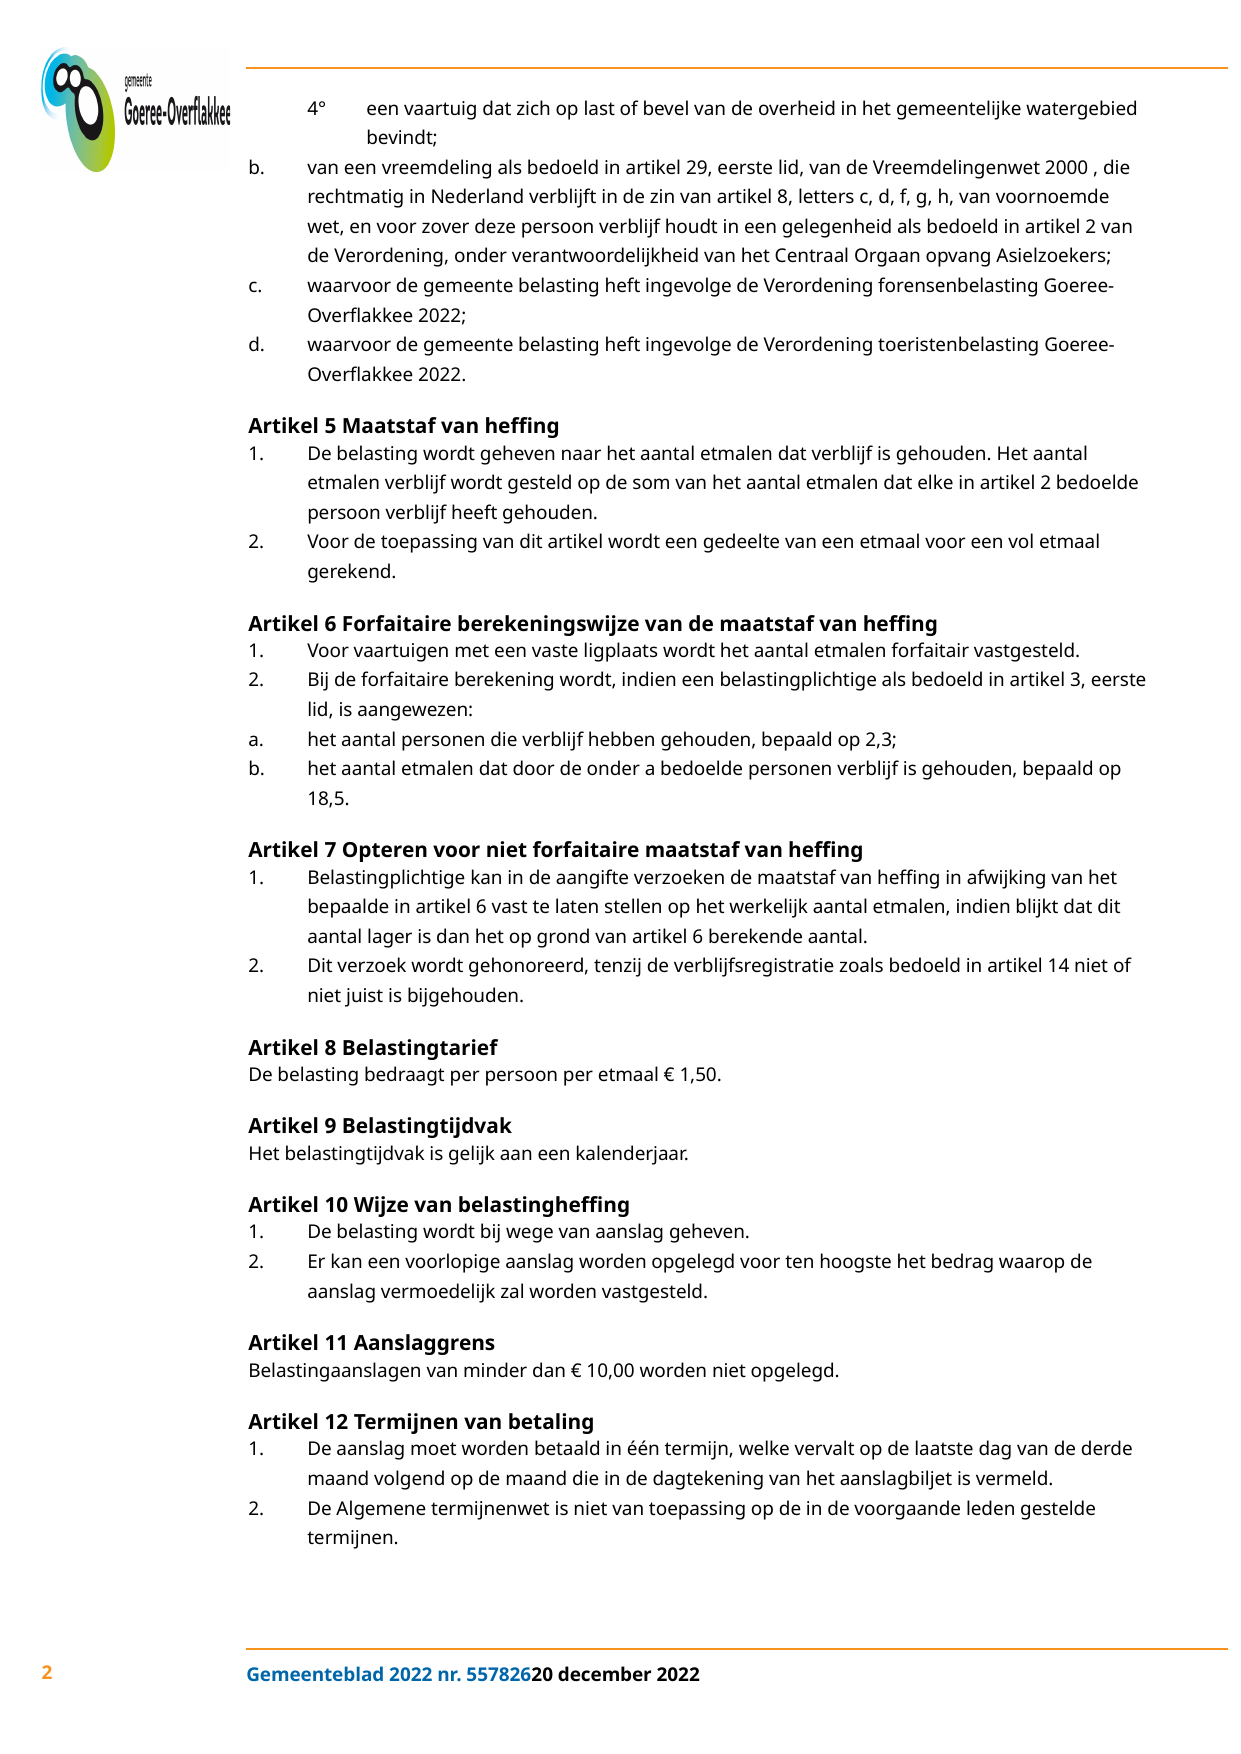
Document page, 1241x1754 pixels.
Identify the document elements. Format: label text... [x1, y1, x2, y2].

list Er kan een voorlopige aanslag worden opgelegd voor ten hoogste het bedrag waarop de aanslag vermoedelijk zal worden vastgesteld. [248, 1248, 1152, 1304]
text Artikel 5 Maatstaf van heffing [248, 411, 1152, 440]
text Artikel 6 Forfaitaire berekeningswijze van de maatstaf van heffing [248, 609, 1152, 637]
text Artikel 7 Opteren voor niet forfaitaire maatstaf van heffing [248, 835, 1152, 864]
text Artikel 9 Belastingtijdvak [248, 1111, 1152, 1140]
list De aanslag moet worden betaald in één termijn, welke vervalt op de laatste dag van de derde maand volgend op de maand die in de dagtekening van het aanslagbiljet is vermeld. [248, 1436, 1152, 1491]
text Artikel 10 Wijze van belastingheffing [248, 1190, 1152, 1219]
text Belastingaanslagen van minder dan € 10,00 worden niet opgelegd. [248, 1357, 1152, 1382]
text Artikel 12 Termijnen van betaling [248, 1407, 1152, 1436]
list De belasting wordt bij wege van aanslag geheven. [248, 1219, 1152, 1244]
list Voor de toepassing van dit artikel wordt een gedeelte van een etmaal voor een vol etmaal gerekend. [248, 529, 1152, 584]
list van een vreemdeling als bedoeld in artikel 29, eerste lid, van de Vreemdelingenwet 2000 , die rechtmatig in Nederland verblijft in de zin van artikel 8, letters c, d, f, g, h, van voornoemde wet, en voor zover deze persoon verblijf houdt in een gelegenheid als bedoeld in artikel 2 van de Verordening, onder verantwoordelijkheid van het Centraal Orgaan opvang Asielzoekers; [248, 154, 1152, 268]
list De belasting wordt geheven naar het aantal etmalen dat verblijf is gehouden. Het aantal etmalen verblijf wordt gesteld op de som van het aantal etmalen dat elke in artikel 2 bedoelde persoon verblijf heeft gehouden. [248, 440, 1152, 525]
list Belastingplichtige kan in de aangifte verzoeken de maatstaf van heffing in afwijking van het bepaalde in artikel 6 vast te laten stellen op het werkelijk aantal etmalen, indien blijkt dat dit aantal lager is dan het op grond van artikel 6 berekende aantal. [248, 864, 1152, 949]
text Het belastingtijdvak is gelijk aan een kalenderjaar. [248, 1140, 1152, 1166]
list het aantal etmalen dat door de onder a bedoelde personen verblijf is gehouden, bepaald op 18,5. [248, 755, 1152, 811]
list het aantal personen die verblijf hebben gehouden, bepaald op 2,3; [248, 726, 1152, 752]
list waarvoor de gemeente belasting heft ingevolge de Verordening toeristenbelasting Goeree-Overflakkee 2022. [248, 331, 1152, 387]
text Artikel 8 Belastingtarief [248, 1033, 1152, 1061]
list Bij de forfaitaire berekening wordt, indien een belastingplichtige als bedoeld in artikel 3, eerste lid, is aangewezen: [248, 667, 1152, 722]
list De Algemene termijnenwet is niet van toepassing op de in de voorgaande leden gestelde termijnen. [248, 1495, 1152, 1550]
list Dit verzoek wordt gehonoreerd, tenzij de verblijfsregistratie zoals bedoeld in artikel 14 niet of niet juist is bijgehouden. [248, 953, 1152, 1008]
list waarvoor de gemeente belasting heft ingevolge de Verordening forensenbelasting Goeree-Overflakkee 2022; [248, 272, 1152, 328]
text Artikel 11 Aanslaggrens [248, 1328, 1152, 1357]
text De belasting bedraagt per persoon per etmaal € 1,50. [248, 1061, 1152, 1087]
picture [41, 47, 231, 172]
list een vaartuig dat zich op last of bevel van de overheid in het gemeentelijke watergebied bevindt; [307, 95, 1152, 150]
list Voor vaartuigen met een vaste ligplaats wordt het aantal etmalen forfaitair vastgesteld. [248, 637, 1152, 663]
